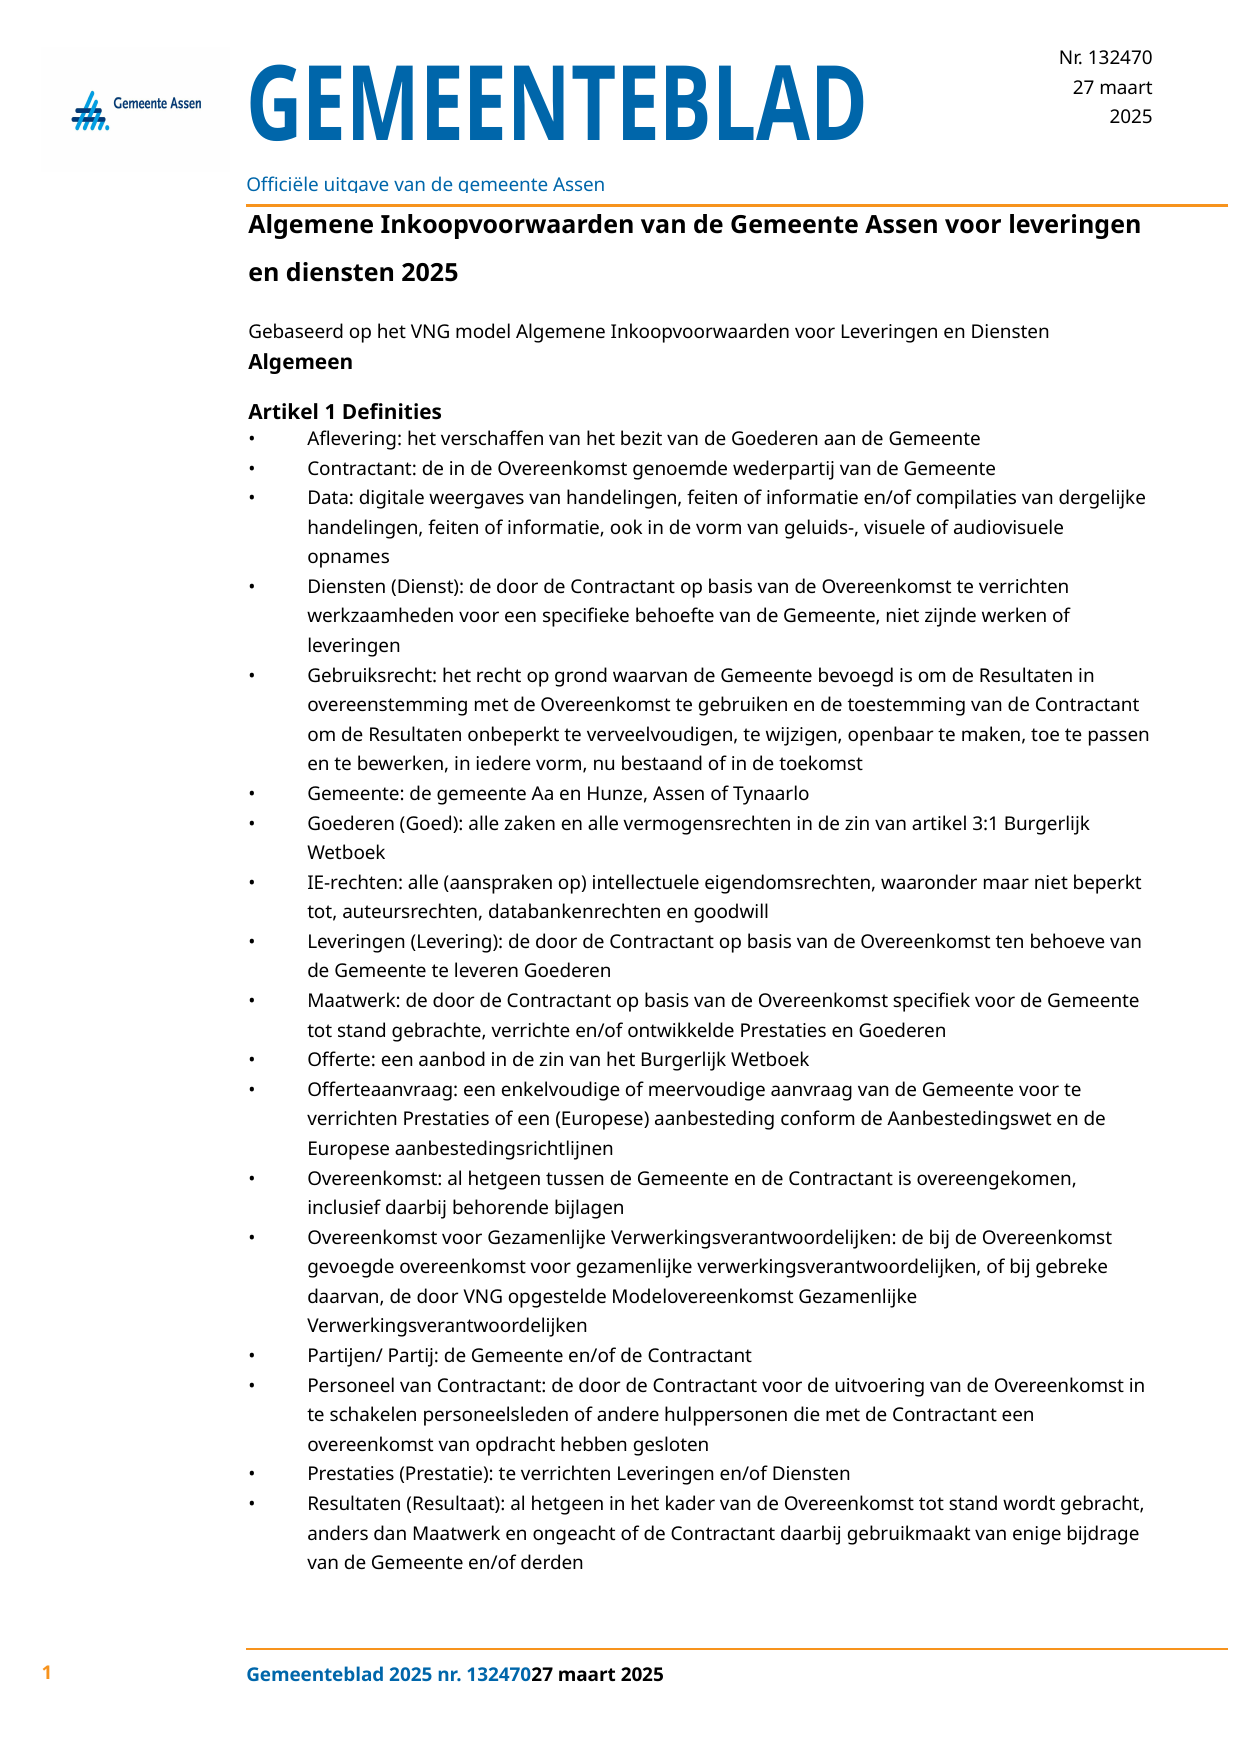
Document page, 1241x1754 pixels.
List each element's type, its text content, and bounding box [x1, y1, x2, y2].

list Diensten (Dienst): de door de Contractant op basis van de Overeenkomst te verrichten werkzaamheden voor een specifieke behoefte van de Gemeente, niet zijnde werken of leveringen [248, 573, 1152, 658]
picture [41, 47, 231, 172]
list Offerteaanvraag: een enkelvoudige of meervoudige aanvraag van de Gemeente voor te verrichten Prestaties of een (Europese) aanbesteding conform de Aanbestedingswet en de Europese aanbestedingsrichtlijnen [248, 1076, 1152, 1161]
list Contractant: de in de Overeenkomst genoemde wederpartij van de Gemeente [248, 455, 1152, 481]
list IE-rechten: alle (aanspraken op) intellectuele eigendomsrechten, waaronder maar niet beperkt tot, auteursrechten, databankenrechten en goodwill [248, 869, 1152, 924]
text Algemene Inkoopvoorwaarden van de Gemeente Assen voor leveringen en diensten 2025 [248, 207, 1152, 288]
list Overeenkomst: al hetgeen tussen de Gemeente en de Contractant is overeengekomen, inclusief daarbij behorende bijlagen [248, 1165, 1152, 1220]
list Personeel van Contractant: de door de Contractant voor de uitvoering van de Overeenkomst in te schakelen personeelsleden of andere hulppersonen die met de Contractant een overeenkomst van opdracht hebben gesloten [248, 1372, 1152, 1457]
list Prestaties (Prestatie): te verrichten Leveringen en/of Diensten [248, 1461, 1152, 1486]
text Algemeen [248, 347, 1152, 376]
list Aflevering: het verschaffen van het bezit van de Goederen aan de Gemeente [248, 425, 1152, 451]
list Gemeente: de gemeente Aa en Hunze, Assen of Tynaarlo [248, 780, 1152, 806]
list Overeenkomst voor Gezamenlijke Verwerkingsverantwoordelijken: de bij de Overeenkomst gevoegde overeenkomst voor gezamenlijke verwerkingsverantwoordelijken, of bij gebreke daarvan, de door VNG opgestelde Modelovereenkomst Gezamenlijke Verwerkingsverantwoordelijken [248, 1224, 1152, 1338]
list Gebruiksrecht: het recht op grond waarvan de Gemeente bevoegd is om de Resultaten in overeenstemming met de Overeenkomst te gebruiken en de toestemming van de Contractant om de Resultaten onbeperkt te verveelvoudigen, te wijzigen, openbaar te maken, toe te passen en te bewerken, in iedere vorm, nu bestaand of in de toekomst [248, 662, 1152, 776]
list Partijen/ Partij: de Gemeente en/of de Contractant [248, 1342, 1152, 1368]
text Artikel 1 Definities [248, 397, 1152, 425]
list Maatwerk: de door de Contractant op basis van de Overeenkomst specifiek voor de Gemeente tot stand gebrachte, verrichte en/of ontwikkelde Prestaties en Goederen [248, 987, 1152, 1043]
list Resultaten (Resultaat): al hetgeen in het kader van de Overeenkomst tot stand wordt gebracht, anders dan Maatwerk en ongeacht of de Contractant daarbij gebruikmaakt van enige bijdrage van de Gemeente en/of derden [248, 1490, 1152, 1575]
list Offerte: een aanbod in de zin van het Burgerlijk Wetboek [248, 1046, 1152, 1072]
list Data: digitale weergaves van handelingen, feiten of informatie en/of compilaties van dergelijke handelingen, feiten of informatie, ook in de vorm van geluids-, visuele of audiovisuele opnames [248, 484, 1152, 569]
list Leveringen (Levering): de door de Contractant op basis van de Overeenkomst ten behoeve van de Gemeente te leveren Goederen [248, 928, 1152, 983]
text Gebaseerd op het VNG model Algemene Inkoopvoorwaarden voor Leveringen en Diensten [248, 318, 1152, 344]
list Goederen (Goed): alle zaken en alle vermogensrechten in de zin van artikel 3:1 Burgerlijk Wetboek [248, 810, 1152, 865]
